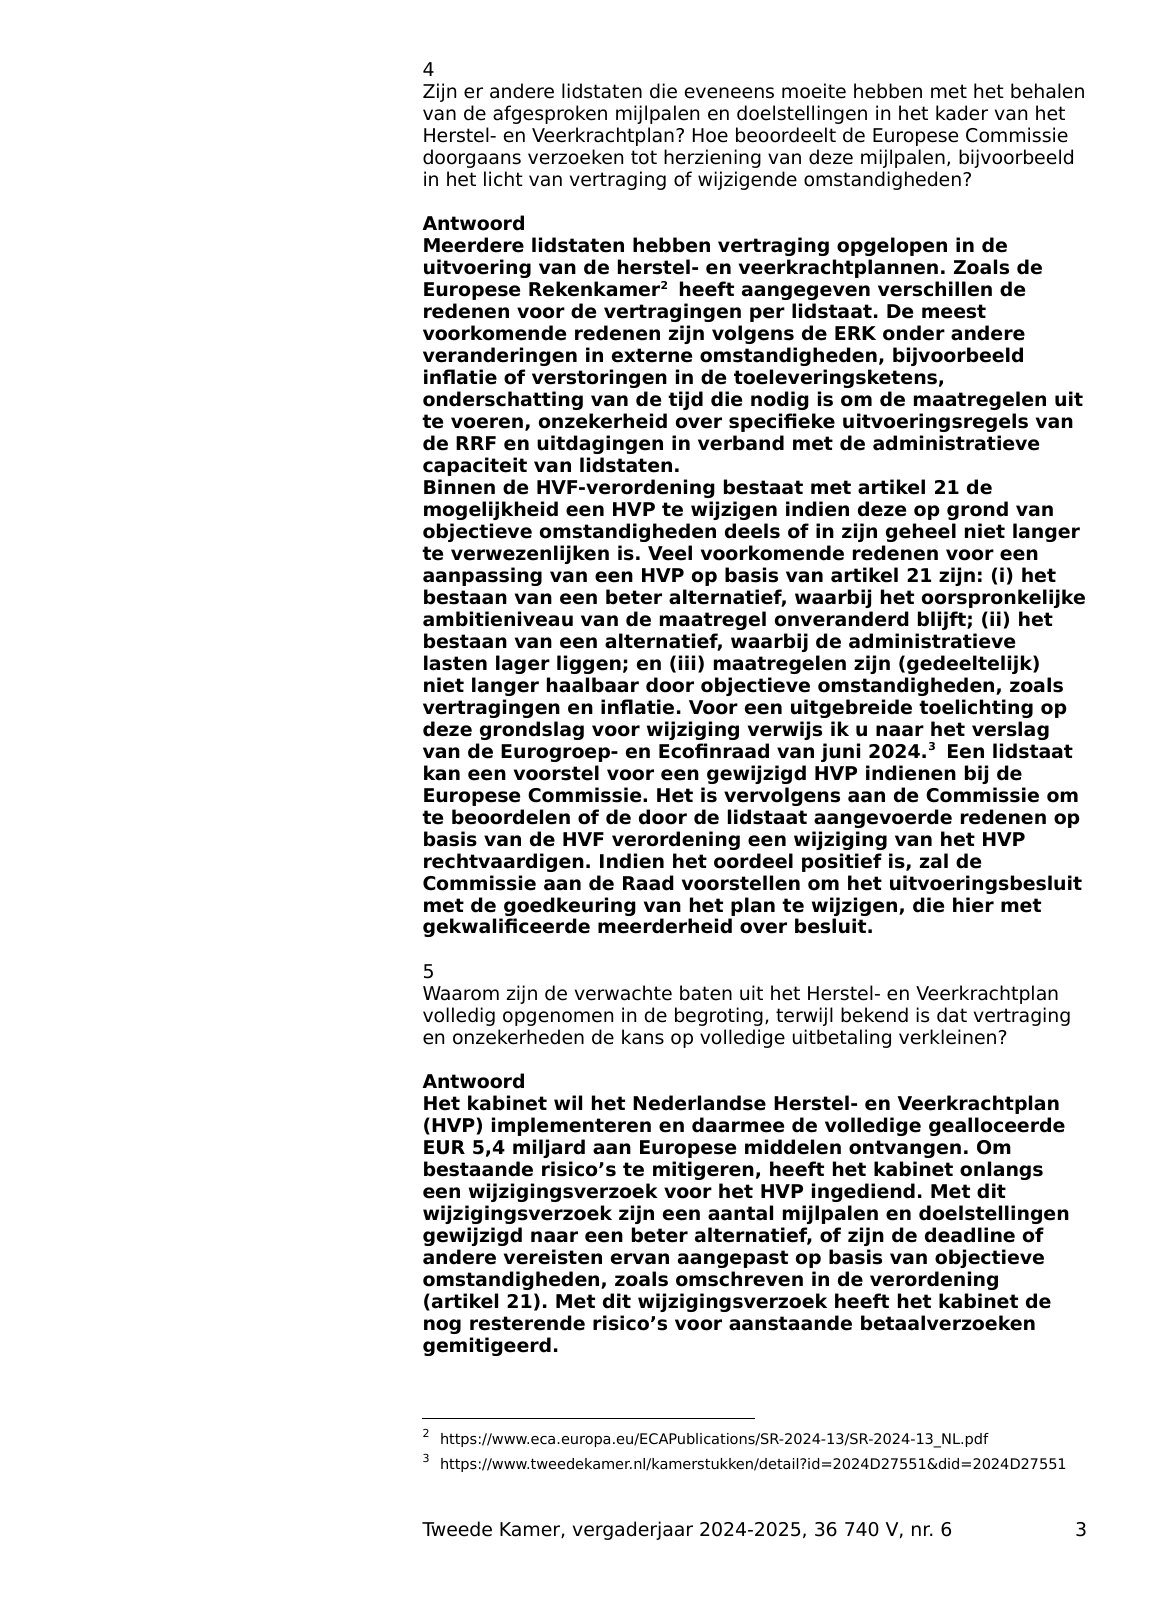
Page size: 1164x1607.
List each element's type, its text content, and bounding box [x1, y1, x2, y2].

text Het kabinet wil het Nederlandse Herstel- en Veerkrachtplan (HVP) implementeren en daarmee de volledige gealloceerde EUR 5,4 miljard aan Europese middelen ontvangen. Om bestaande risico’s te mitigeren, heeft het kabinet onlangs een wijzigingsverzoek voor het HVP ingediend. Met dit wijzigingsverzoek zijn een aantal mijlpalen en doelstellingen gewijzigd naar een beter alternatief, of zijn de deadline of andere vereisten ervan aangepast op basis van objectieve omstandigheden, zoals omschreven in de verordening (artikel 21). Met dit wijzigingsverzoek heeft het kabinet de nog resterende risico’s voor aanstaande betaalverzoeken gemitigeerd. [422, 1093, 1087, 1356]
text 4 [422, 59, 1087, 81]
text 5 [422, 961, 1087, 983]
text https://www.tweedekamer.nl/kamerstukken/detail?id=2024D27551&did=2024D27551 [422, 1452, 1087, 1474]
text Waarom zijn de verwachte baten uit het Herstel- en Veerkrachtplan volledig opgenomen in de begroting, terwijl bekend is dat vertraging en onzekerheden de kans op volledige uitbetaling verkleinen? [422, 983, 1087, 1048]
text Antwoord [422, 213, 1087, 235]
text https://www.eca.europa.eu/ECAPublications/SR-2024-13/SR-2024-13_NL.pdf [422, 1427, 1087, 1449]
text Antwoord [422, 1071, 1087, 1093]
text Zijn er andere lidstaten die eveneens moeite hebben met het behalen van de afgesproken mijlpalen en doelstellingen in het kader van het Herstel- en Veerkrachtplan? Hoe beoordeelt de Europese Commissie doorgaans verzoeken tot herziening van deze mijlpalen, bijvoorbeeld in het licht van vertraging of wijzigende omstandigheden? [422, 81, 1087, 191]
text Binnen de HVF-verordening bestaat met artikel 21 de mogelijkheid een HVP te wijzigen indien deze op grond van objectieve omstandigheden deels of in zijn geheel niet langer te verwezenlijken is. Veel voorkomende redenen voor een aanpassing van een HVP op basis van artikel 21 zijn: (i) het bestaan van een beter alternatief, waarbij het oorspronkelijke ambitieniveau van de maatregel onveranderd blijft; (ii) het bestaan van een alternatief, waarbij de administratieve lasten lager liggen; en (iii) maatregelen zijn (gedeeltelijk) niet langer haalbaar door objectieve omstandigheden, zoals vertragingen en inflatie. Voor een uitgebreide toelichting op deze grondslag voor wijziging verwijs ik u naar het verslag van de Eurogroep- en Ecofinraad van juni 2024. Een lidstaat kan een voorstel voor een gewijzigd HVP indienen bij de Europese Commissie. Het is vervolgens aan de Commissie om te beoordelen of de door de lidstaat aangevoerde redenen op basis van de HVF verordening een wijziging van het HVP rechtvaardigen. Indien het oordeel positief is, zal de Commissie aan de Raad voorstellen om het uitvoeringsbesluit met de goedkeuring van het plan te wijzigen, die hier met gekwalificeerde meerderheid over besluit. [422, 477, 1087, 938]
text Meerdere lidstaten hebben vertraging opgelopen in de uitvoering van de herstel- en veerkrachtplannen. Zoals de Europese Rekenkamer heeft aangegeven verschillen de redenen voor de vertragingen per lidstaat. De meest voorkomende redenen zijn volgens de ERK onder andere veranderingen in externe omstandigheden, bijvoorbeeld inflatie of verstoringen in de toeleveringsketens, onderschatting van de tijd die nodig is om de maatregelen uit te voeren, onzekerheid over specifieke uitvoeringsregels van de RRF en uitdagingen in verband met de administratieve capaciteit van lidstaten. [422, 235, 1087, 477]
